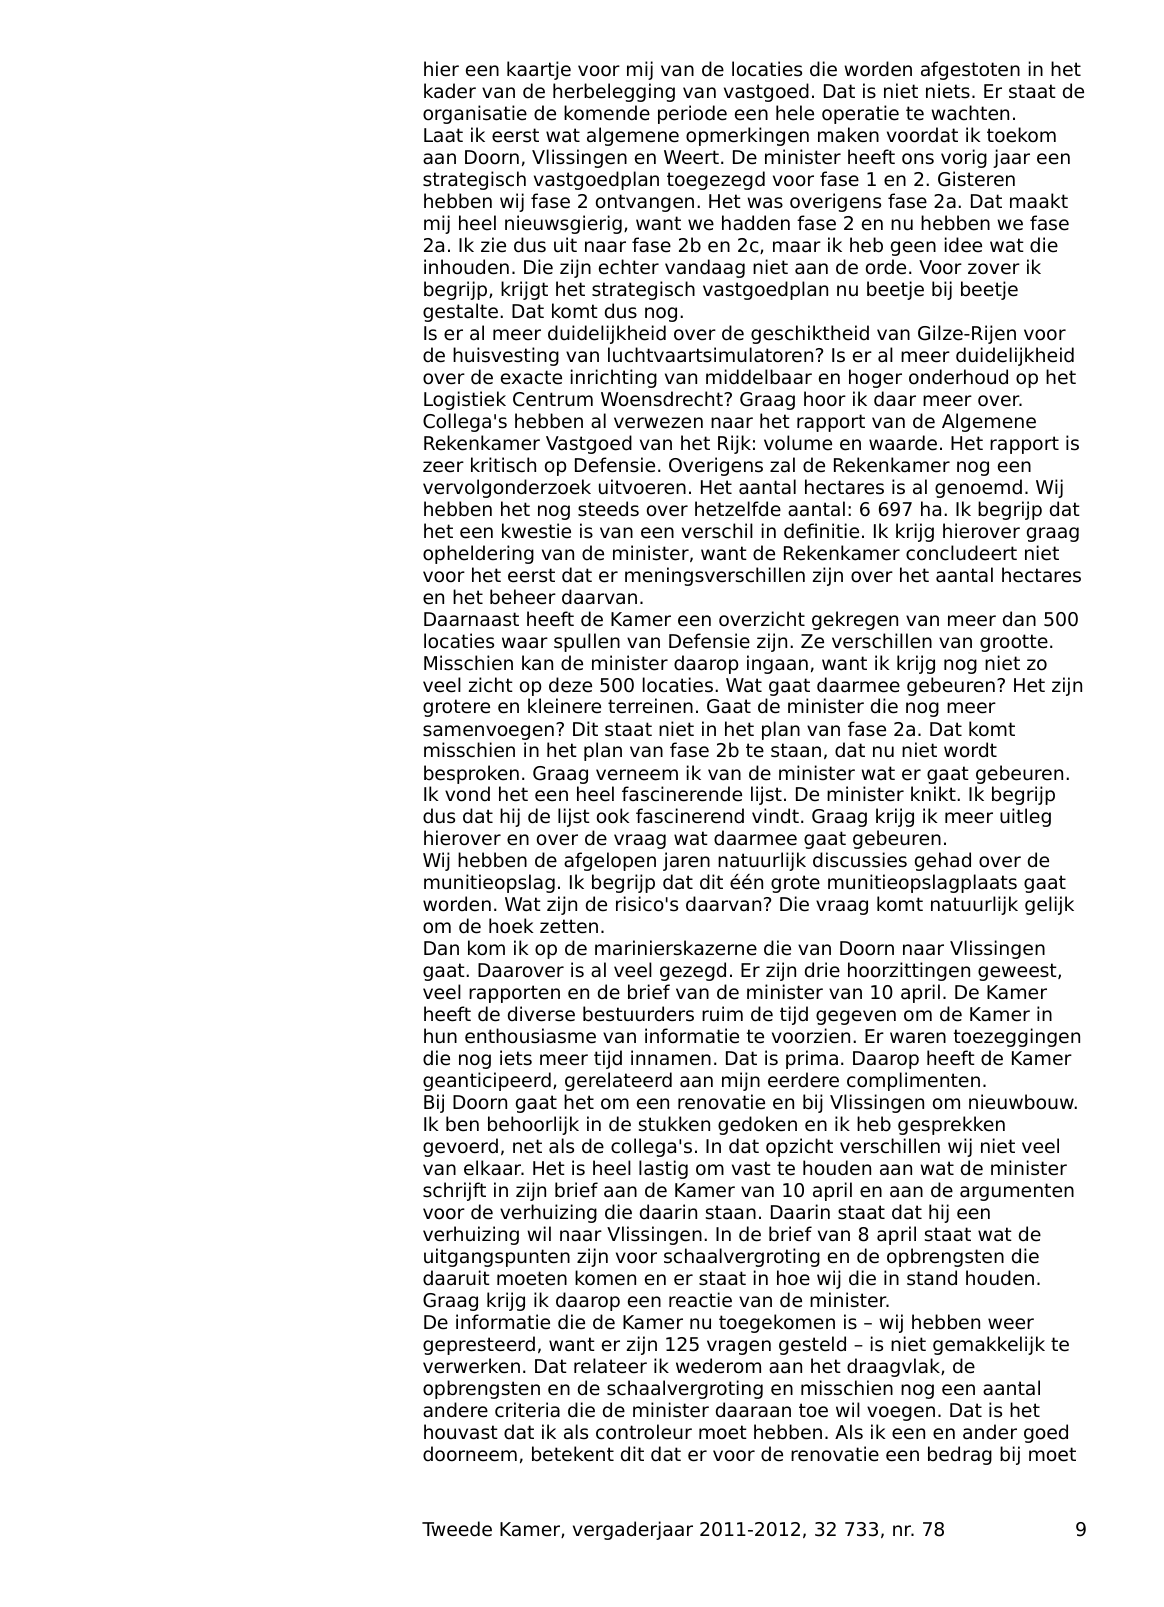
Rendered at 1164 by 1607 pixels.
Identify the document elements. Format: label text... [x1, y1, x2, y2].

text De informatie die de Kamer nu toegekomen is – wij hebben weer gepresteerd, want er zijn 125 vragen gesteld – is niet gemakkelijk te verwerken. Dat relateer ik wederom aan het draagvlak, de opbrengsten en de schaalvergroting en misschien nog een aantal andere criteria die de minister daaraan toe wil voegen. Dat is het houvast dat ik als controleur moet hebben. Als ik een en ander goed doorneem, betekent dit dat er voor de renovatie een bedrag bij moet [422, 1312, 1087, 1466]
text Wij hebben de afgelopen jaren natuurlijk discussies gehad over de munitieopslag. Ik begrijp dat dit één grote munitieopslagplaats gaat worden. Wat zijn de risico's daarvan? Die vraag komt natuurlijk gelijk om de hoek zetten. [422, 850, 1087, 938]
text Daarnaast heeft de Kamer een overzicht gekregen van meer dan 500 locaties waar spullen van Defensie zijn. Ze verschillen van grootte. Misschien kan de minister daarop ingaan, want ik krijg nog niet zo veel zicht op deze 500 locaties. Wat gaat daarmee gebeuren? Het zijn grotere en kleinere terreinen. Gaat de minister die nog meer samenvoegen? Dit staat niet in het plan van fase 2a. Dat komt misschien in het plan van fase 2b te staan, dat nu niet wordt besproken. Graag verneem ik van de minister wat er gaat gebeuren. Ik vond het een heel fascinerende lijst. De minister knikt. Ik begrijp dus dat hij de lijst ook fascinerend vindt. Graag krijg ik meer uitleg hierover en over de vraag wat daarmee gaat gebeuren. [422, 608, 1087, 850]
text Is er al meer duidelijkheid over de geschiktheid van Gilze-Rijen voor de huisvesting van luchtvaartsimulatoren? Is er al meer duidelijkheid over de exacte inrichting van middelbaar en hoger onderhoud op het Logistiek Centrum Woensdrecht? Graag hoor ik daar meer over. [422, 323, 1087, 411]
text Collega's hebben al verwezen naar het rapport van de Algemene Rekenkamer Vastgoed van het Rijk: volume en waarde. Het rapport is zeer kritisch op Defensie. Overigens zal de Rekenkamer nog een vervolgonderzoek uitvoeren. Het aantal hectares is al genoemd. Wij hebben het nog steeds over hetzelfde aantal: 6 697 ha. Ik begrijp dat het een kwestie is van een verschil in definitie. Ik krijg hierover graag opheldering van de minister, want de Rekenkamer concludeert niet voor het eerst dat er meningsverschillen zijn over het aantal hectares en het beheer daarvan. [422, 411, 1087, 608]
text Dan kom ik op de marinierskazerne die van Doorn naar Vlissingen gaat. Daarover is al veel gezegd. Er zijn drie hoorzittingen geweest, veel rapporten en de brief van de minister van 10 april. De Kamer heeft de diverse bestuurders ruim de tijd gegeven om de Kamer in hun enthousiasme van informatie te voorzien. Er waren toezeggingen die nog iets meer tijd innamen. Dat is prima. Daarop heeft de Kamer geanticipeerd, gerelateerd aan mijn eerdere complimenten. [422, 938, 1087, 1092]
text Laat ik eerst wat algemene opmerkingen maken voordat ik toekom aan Doorn, Vlissingen en Weert. De minister heeft ons vorig jaar een strategisch vastgoedplan toegezegd voor fase 1 en 2. Gisteren hebben wij fase 2 ontvangen. Het was overigens fase 2a. Dat maakt mij heel nieuwsgierig, want we hadden fase 2 en nu hebben we fase 2a. Ik zie dus uit naar fase 2b en 2c, maar ik heb geen idee wat die inhouden. Die zijn echter vandaag niet aan de orde. Voor zover ik begrijp, krijgt het strategisch vastgoedplan nu beetje bij beetje gestalte. Dat komt dus nog. [422, 125, 1087, 323]
text hier een kaartje voor mij van de locaties die worden afgestoten in het kader van de herbelegging van vastgoed. Dat is niet niets. Er staat de organisatie de komende periode een hele operatie te wachten. [422, 59, 1087, 125]
text Bij Doorn gaat het om een renovatie en bij Vlissingen om nieuwbouw. Ik ben behoorlijk in de stukken gedoken en ik heb gesprekken gevoerd, net als de collega's. In dat opzicht verschillen wij niet veel van elkaar. Het is heel lastig om vast te houden aan wat de minister schrijft in zijn brief aan de Kamer van 10 april en aan de argumenten voor de verhuizing die daarin staan. Daarin staat dat hij een verhuizing wil naar Vlissingen. In de brief van 8 april staat wat de uitgangspunten zijn voor schaalvergroting en de opbrengsten die daaruit moeten komen en er staat in hoe wij die in stand houden. Graag krijg ik daarop een reactie van de minister. [422, 1092, 1087, 1312]
